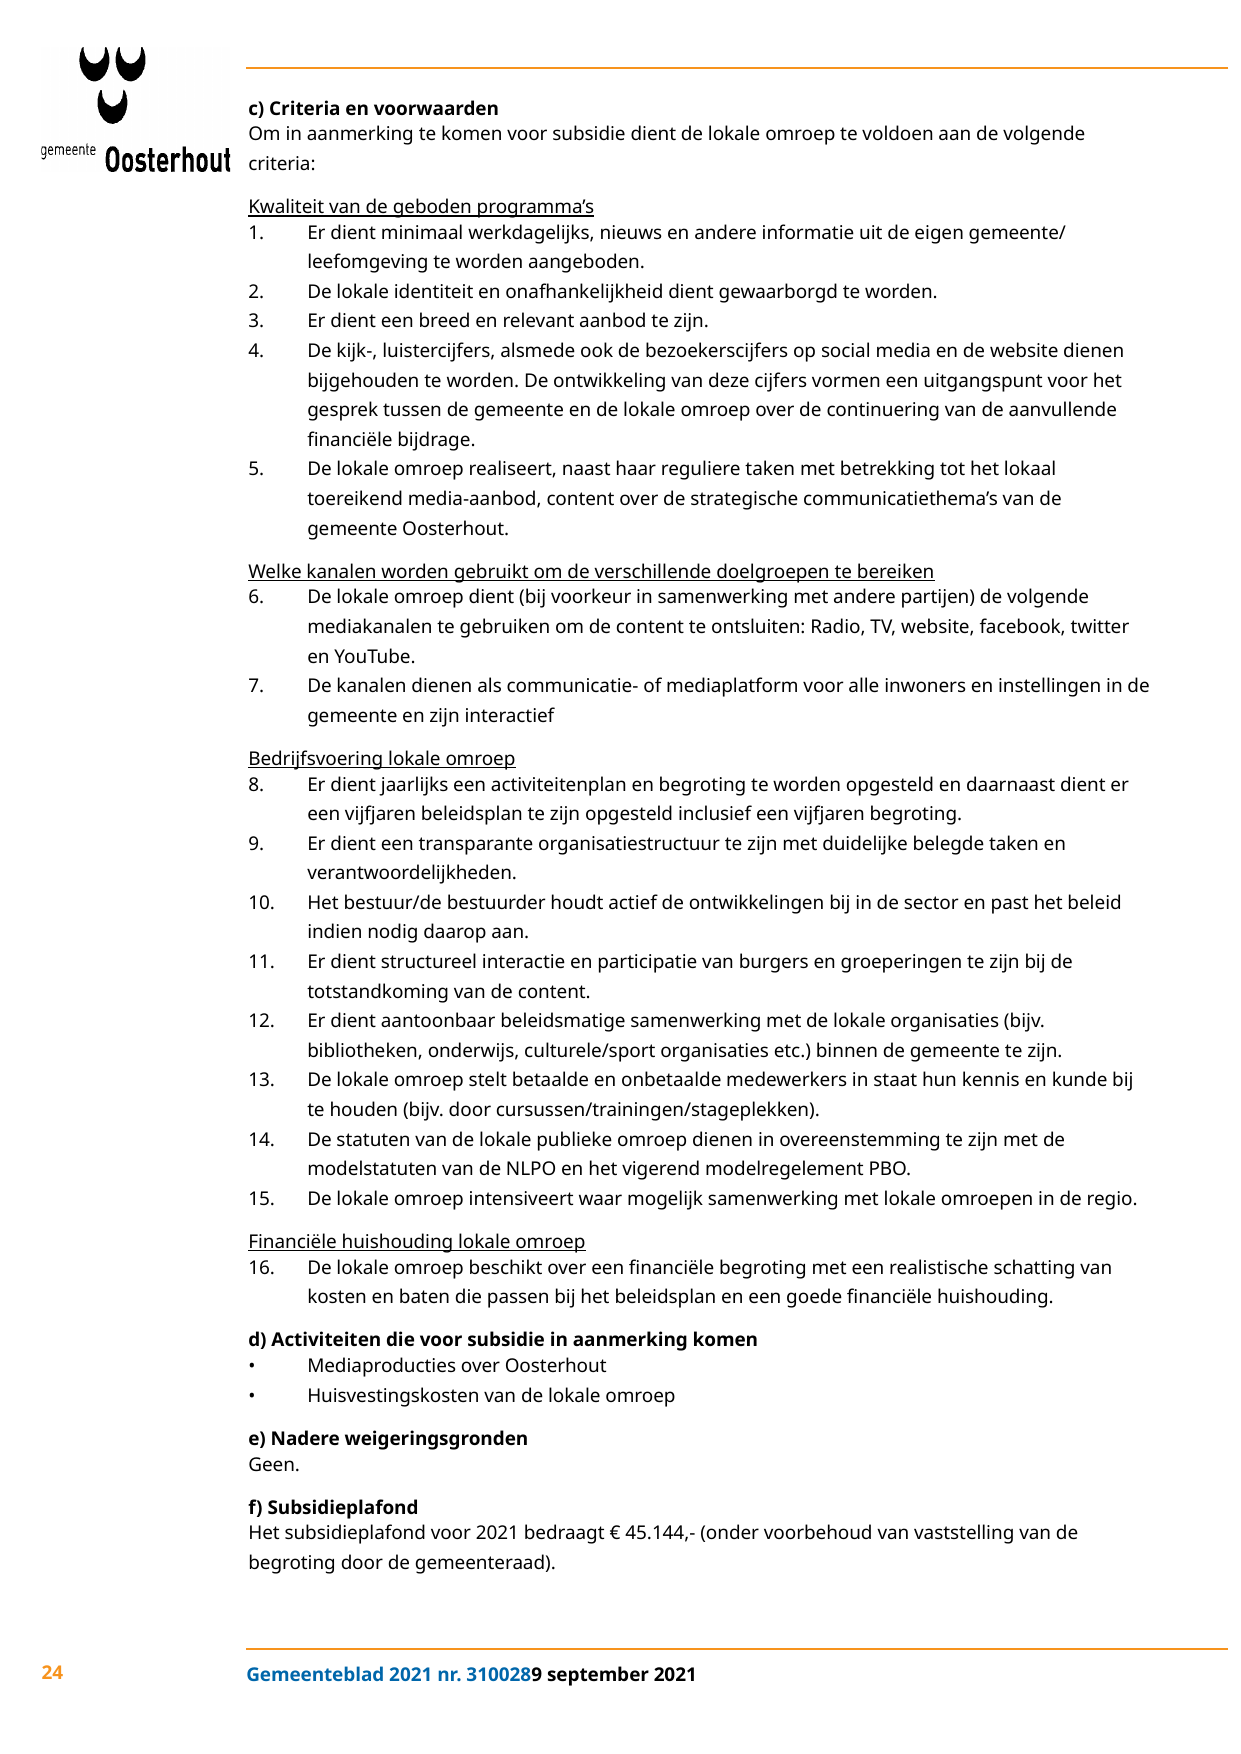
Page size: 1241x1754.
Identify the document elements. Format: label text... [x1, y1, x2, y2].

list De kijk-, luistercijfers, alsmede ook de bezoekerscijfers op social media en de website dienen bijgehouden te worden. De ontwikkeling van deze cijfers vormen een uitgangspunt voor het gesprek tussen de gemeente en de lokale omroep over de continuering van de aanvullende financiële bijdrage. [248, 337, 1152, 452]
list Er dient structureel interactie en participatie van burgers en groeperingen te zijn bij de totstandkoming van de content. [248, 948, 1152, 1004]
list Er dient een transparante organisatiestructuur te zijn met duidelijke belegde taken en verantwoordelijkheden. [248, 830, 1152, 885]
text Het subsidieplafond voor 2021 bedraagt € 45.144,- (onder voorbehoud van vaststelling van de begroting door de gemeenteraad). [248, 1519, 1152, 1575]
list Er dient minimaal werkdagelijks, nieuws en andere informatie uit de eigen gemeente/ leefomgeving te worden aangeboden. [248, 219, 1152, 274]
text Bedrijfsvoering lokale omroep [248, 745, 1152, 771]
text Om in aanmerking te komen voor subsidie dient de lokale omroep te voldoen aan de volgende criteria: [248, 121, 1152, 176]
list De lokale omroep dient (bij voorkeur in samenwerking met andere partijen) de volgende mediakanalen te gebruiken om de content te ontsluiten: Radio, TV, website, facebook, twitter en YouTube. [248, 584, 1152, 668]
text Welke kanalen worden gebruikt om de verschillende doelgroepen te bereiken [248, 558, 1152, 584]
list De lokale omroep realiseert, naast haar reguliere taken met betrekking tot het lokaal toereikend media-aanbod, content over de strategische communicatiethema’s van de gemeente Oosterhout. [248, 456, 1152, 541]
list Er dient aantoonbaar beleidsmatige samenwerking met de lokale organisaties (bijv. bibliotheken, onderwijs, culturele/sport organisaties etc.) binnen de gemeente te zijn. [248, 1007, 1152, 1063]
text Financiële huishouding lokale omroep [248, 1228, 1152, 1254]
list Het bestuur/de bestuurder houdt actief de ontwikkelingen bij in de sector en past het beleid indien nodig daarop aan. [248, 889, 1152, 944]
list De lokale omroep beschikt over een financiële begroting met een realistische schatting van kosten en baten die passen bij het beleidsplan en een goede financiële huishouding. [248, 1254, 1152, 1309]
list De kanalen dienen als communicatie- of mediaplatform voor alle inwoners en instellingen in de gemeente en zijn interactief [248, 672, 1152, 728]
list Er dient een breed en relevant aanbod te zijn. [248, 308, 1152, 333]
text Kwaliteit van de geboden programma’s [248, 193, 1152, 219]
list Mediaproducties over Oosterhout [248, 1352, 1152, 1378]
list De lokale omroep stelt betaalde en onbetaalde medewerkers in staat hun kennis en kunde bij te houden (bijv. door cursussen/trainingen/stageplekken). [248, 1067, 1152, 1122]
list Er dient jaarlijks een activiteitenplan en begroting te worden opgesteld en daarnaast dient er een vijfjaren beleidsplan te zijn opgesteld inclusief een vijfjaren begroting. [248, 771, 1152, 826]
list De lokale omroep intensiveert waar mogelijk samenwerking met lokale omroepen in de regio. [248, 1185, 1152, 1211]
list Huisvestingskosten van de lokale omroep [248, 1382, 1152, 1408]
text Geen. [248, 1451, 1152, 1476]
text e) Nadere weigeringsgronden [248, 1425, 1152, 1451]
text d) Activiteiten die voor subsidie in aanmerking komen [248, 1327, 1152, 1352]
list De statuten van de lokale publieke omroep dienen in overeenstemming te zijn met de modelstatuten van de NLPO en het vigerend modelregelement PBO. [248, 1126, 1152, 1181]
list De lokale identiteit en onafhankelijkheid dient gewaarborgd te worden. [248, 278, 1152, 304]
text c) Criteria en voorwaarden [248, 95, 1152, 121]
picture [41, 47, 231, 172]
text f) Subsidieplafond [248, 1494, 1152, 1519]
